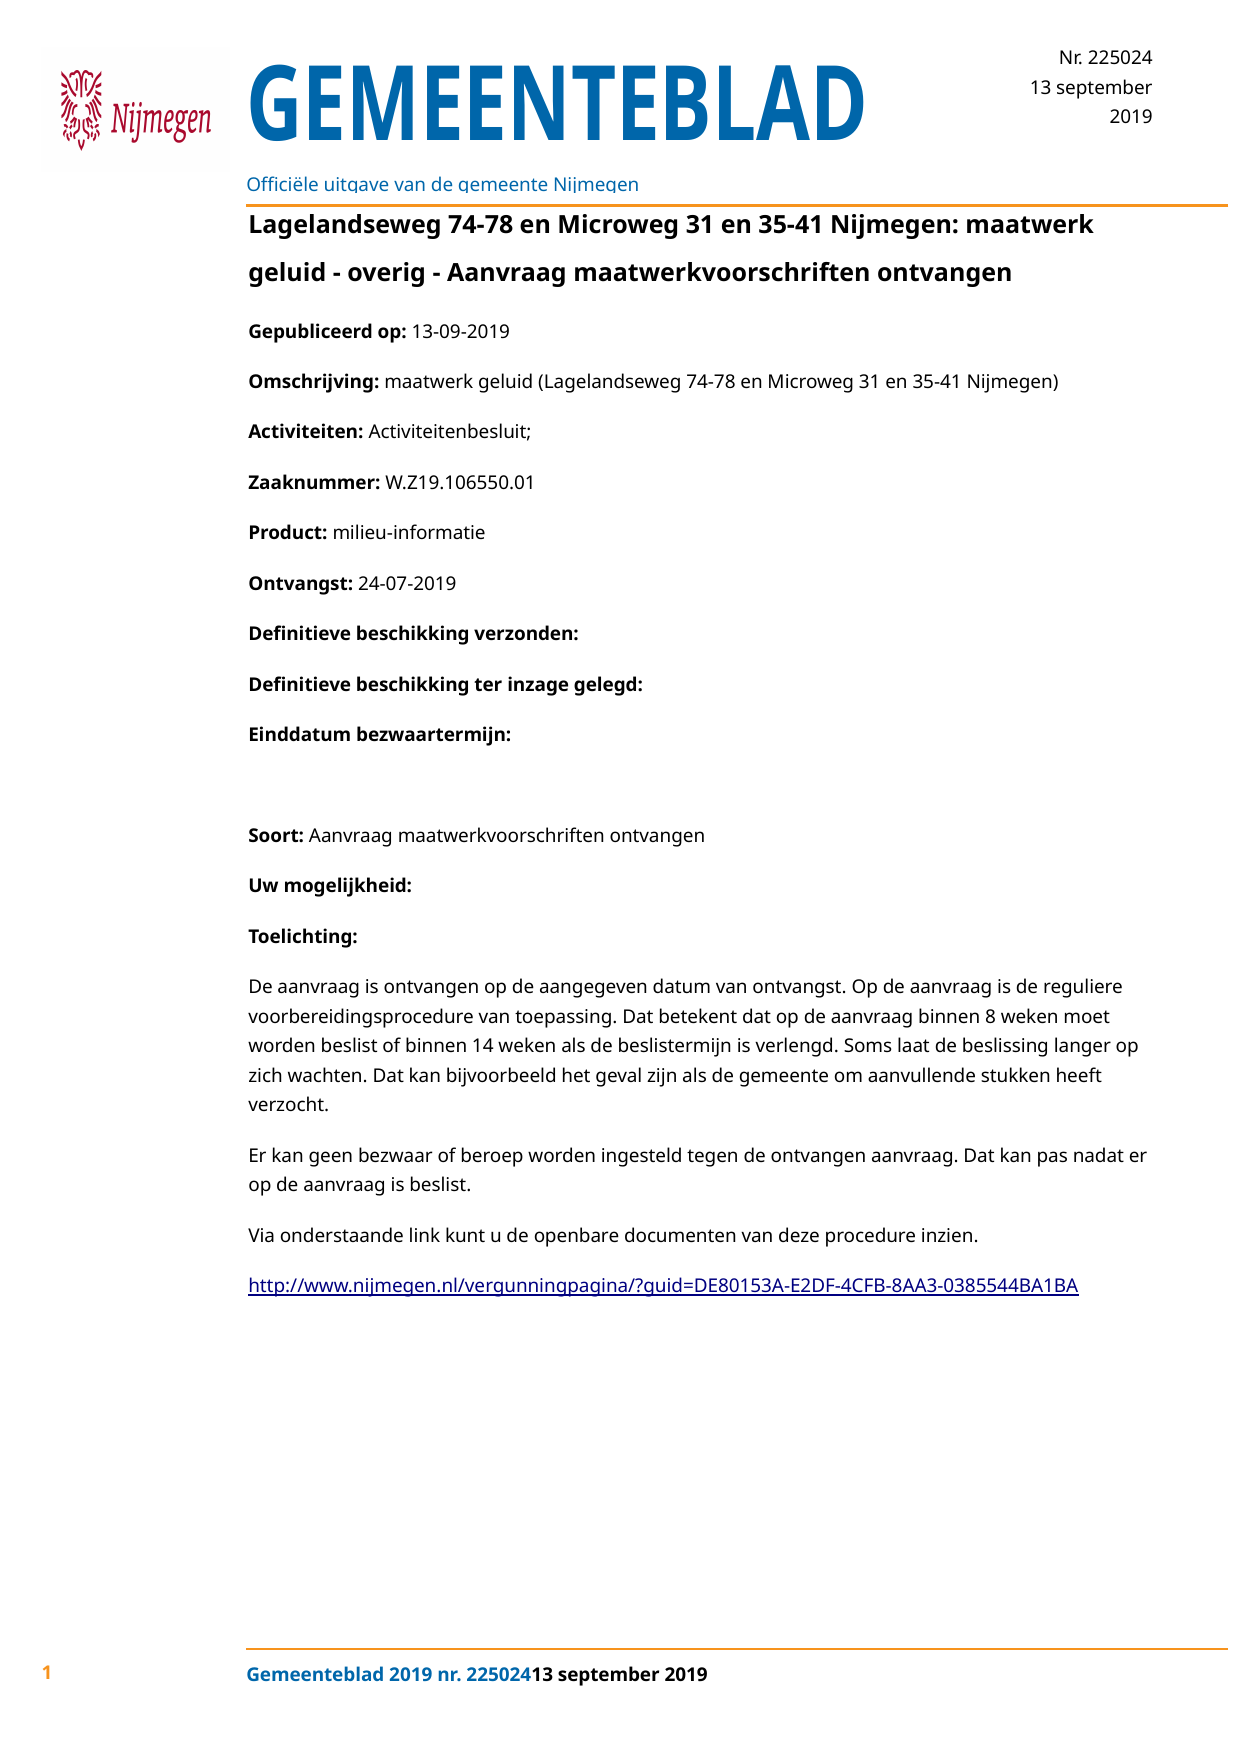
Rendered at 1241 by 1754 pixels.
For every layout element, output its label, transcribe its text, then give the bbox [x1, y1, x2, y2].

text Definitieve beschikking verzonden: [248, 620, 1152, 646]
text Soort: Aanvraag maatwerkvoorschriften ontvangen [248, 822, 1152, 848]
picture [41, 47, 231, 172]
text Definitieve beschikking ter inzage gelegd: [248, 671, 1152, 697]
text Ontvangst: 24-07-2019 [248, 570, 1152, 596]
text Einddatum bezwaartermijn: [248, 721, 1152, 747]
text Omschrijving: maatwerk geluid (Lagelandseweg 74-78 en Microweg 31 en 35-41 Nijmegen) [248, 368, 1152, 394]
text Zaaknummer: W.Z19.106550.01 [248, 469, 1152, 495]
text http://www.nijmegen.nl/vergunningpagina/?guid=DE80153A-E2DF-4CFB-8AA3-0385544BA1BA [248, 1272, 1152, 1298]
text Toelichting: [248, 923, 1152, 949]
text Product: milieu-informatie [248, 519, 1152, 545]
text Via onderstaande link kunt u de openbare documenten van deze procedure inzien. [248, 1222, 1152, 1248]
text De aanvraag is ontvangen op de aangegeven datum van ontvangst. Op de aanvraag is de reguliere voorbereidingsprocedure van toepassing. Dat betekent dat op de aanvraag binnen 8 weken moet worden beslist of binnen 14 weken als de beslistermijn is verlengd. Soms laat de beslissing langer op zich wachten. Dat kan bijvoorbeeld het geval zijn als de gemeente om aanvullende stukken heeft verzocht. [248, 973, 1152, 1117]
text Uw mogelijkheid: [248, 872, 1152, 898]
text Gepubliceerd op: 13-09-2019 [248, 318, 1152, 344]
text Lagelandseweg 74-78 en Microweg 31 en 35-41 Nijmegen: maatwerk geluid - overig - Aanvraag maatwerkvoorschriften ontvangen [248, 207, 1152, 288]
text Activiteiten: Activiteitenbesluit; [248, 419, 1152, 444]
text Er kan geen bezwaar of beroep worden ingesteld tegen de ontvangen aanvraag. Dat kan pas nadat er op de aanvraag is beslist. [248, 1142, 1152, 1197]
